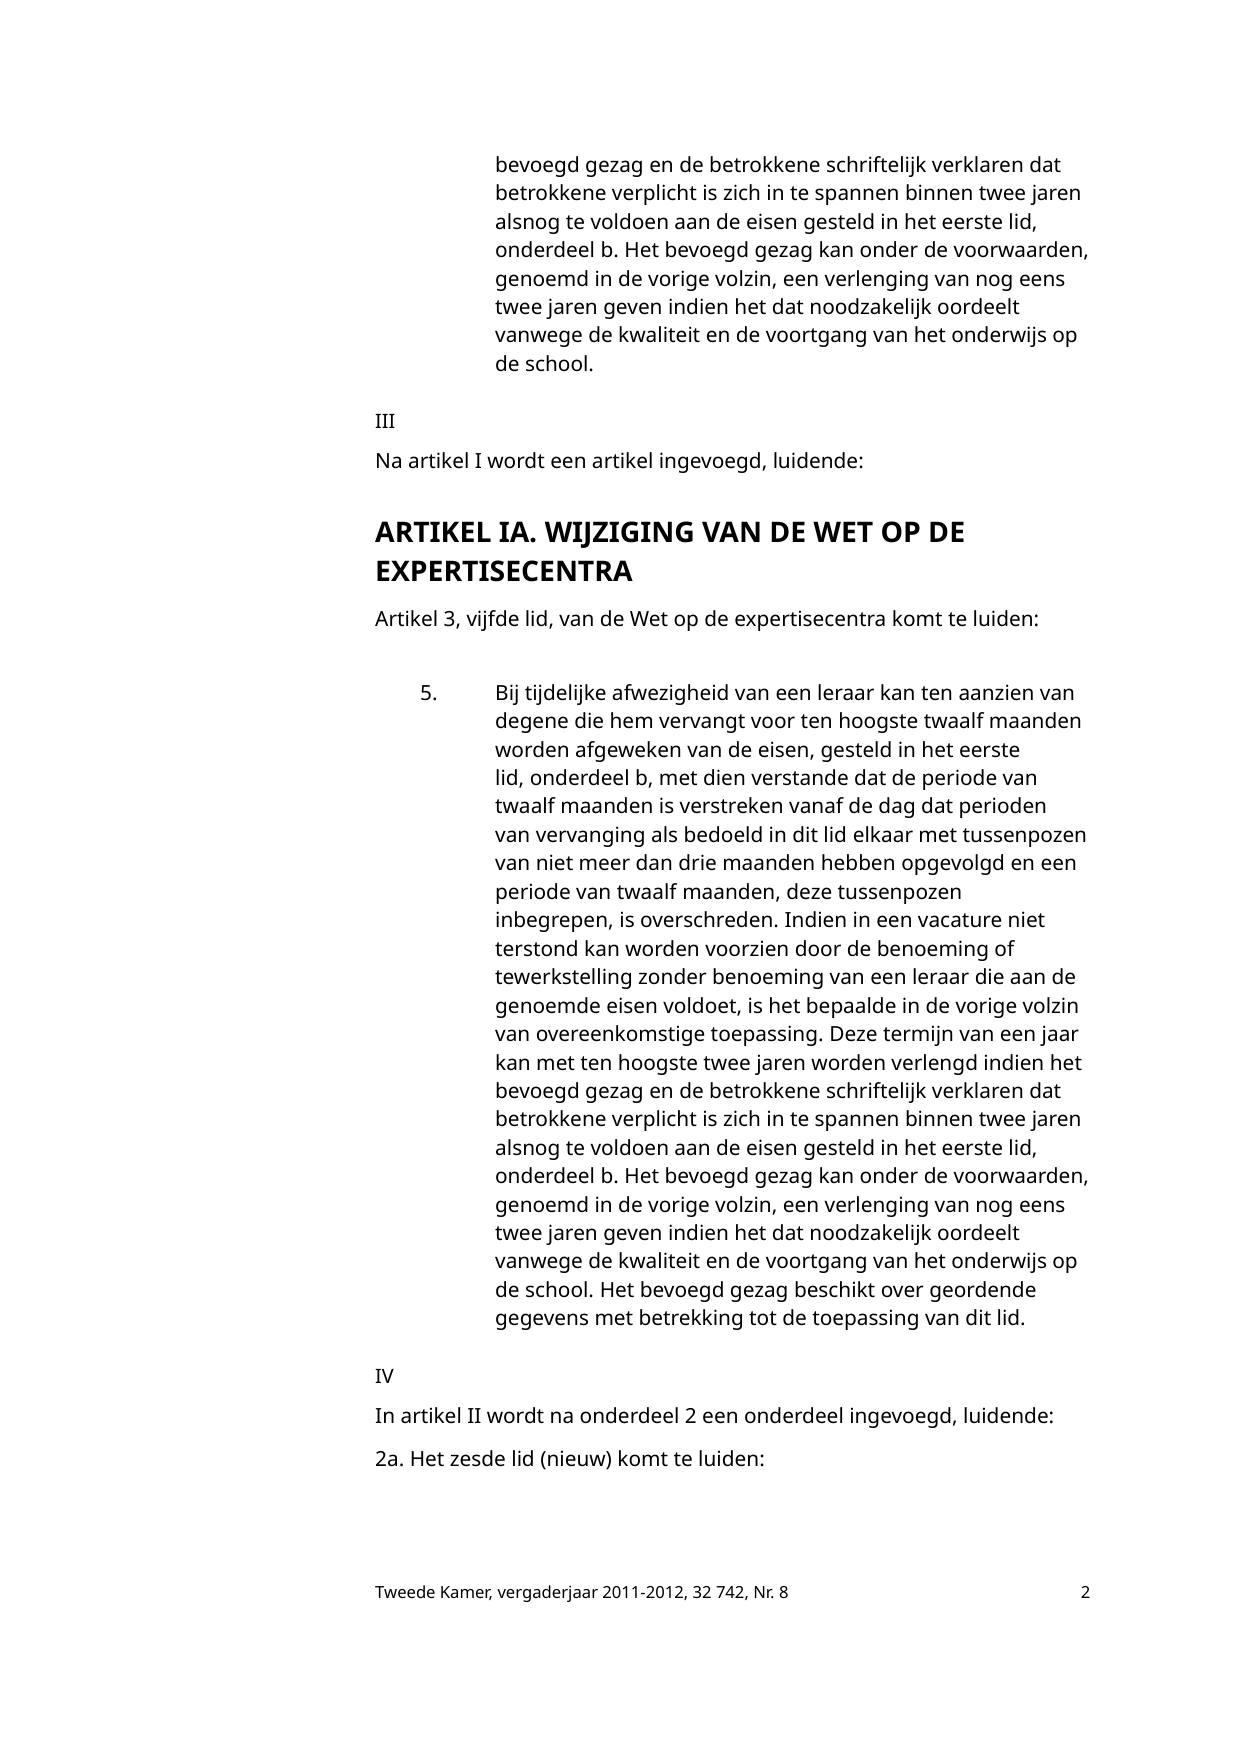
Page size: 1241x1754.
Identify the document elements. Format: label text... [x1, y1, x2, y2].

list Bij tijdelijke afwezigheid van een leraar kan ten aanzien van degene die hem vervangt voor ten hoogste twaalf maanden worden afgeweken van de eisen, gesteld in het eerste lid, onderdeel b, met dien verstande dat de periode van twaalf maanden is verstreken vanaf de dag dat perioden van vervanging als bedoeld in dit lid elkaar met tussenpozen van niet meer dan drie maanden hebben opgevolgd en een periode van twaalf maanden, deze tussenpozen inbegrepen, is overschreden. Indien in een vacature niet terstond kan worden voorzien door de benoeming of tewerkstelling zonder benoeming van een leraar die aan de genoemde eisen voldoet, is het bepaalde in de vorige volzin van overeenkomstige toepassing. Deze termijn van een jaar kan met ten hoogste twee jaren worden verlengd indien het bevoegd gezag en de betrokkene schriftelijk verklaren dat betrokkene verplicht is zich in te spannen binnen twee jaren alsnog te voldoen aan de eisen gesteld in het eerste lid, onderdeel b. Het bevoegd gezag kan onder de voorwaarden, genoemd in de vorige volzin, een verlenging van nog eens twee jaren geven indien het dat noodzakelijk oordeelt vanwege de kwaliteit en de voortgang van het onderwijs op de school. Het bevoegd gezag beschikt over geordende gegevens met betrekking tot de toepassing van dit lid. [420, 678, 1090, 1332]
list bevoegd gezag en de betrokkene schriftelijk verklaren dat betrokkene verplicht is zich in te spannen binnen twee jaren alsnog te voldoen aan de eisen gesteld in het eerste lid, onderdeel b. Het bevoegd gezag kan onder de voorwaarden, genoemd in de vorige volzin, een verlenging van nog eens twee jaren geven indien het dat noodzakelijk oordeelt vanwege de kwaliteit en de voortgang van het onderwijs op de school. [420, 150, 1090, 377]
text IV [375, 1362, 1090, 1389]
text Na artikel I wordt een artikel ingevoegd, luidende: [375, 446, 1090, 475]
text III [375, 407, 1090, 434]
text Artikel 3, vijfde lid, van de Wet op de expertisecentra komt te luiden: [375, 604, 1090, 633]
text 2a. Het zesde lid (nieuw) komt te luiden: [375, 1444, 1090, 1473]
text In artikel II wordt na onderdeel 2 een onderdeel ingevoegd, luidende: [375, 1401, 1090, 1429]
subtitle ARTIKEL IA. WIJZIGING VAN DE WET OP DE EXPERTISECENTRA [375, 512, 1090, 589]
